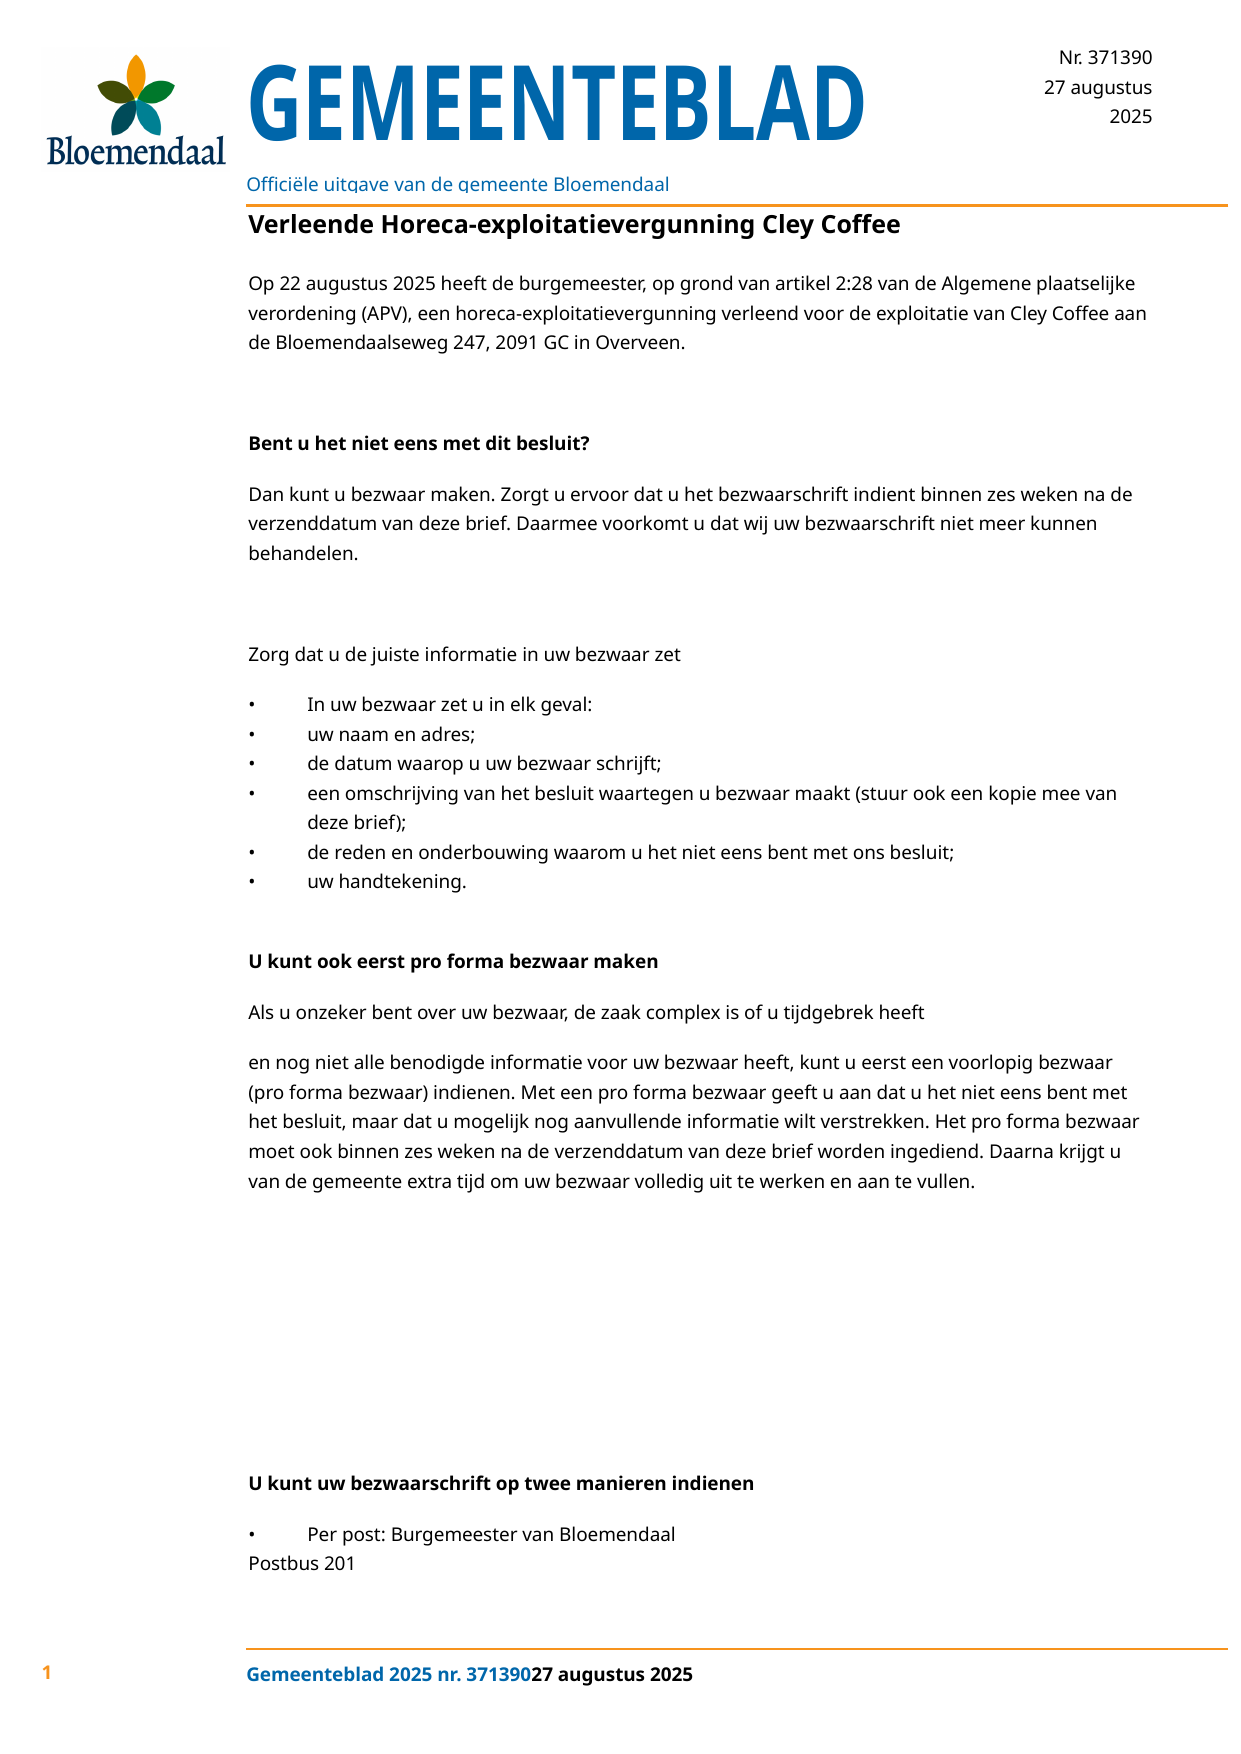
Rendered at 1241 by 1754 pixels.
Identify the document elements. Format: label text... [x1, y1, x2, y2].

list uw naam en adres; [248, 721, 1152, 746]
text Op 22 augustus 2025 heeft de burgemeester, op grond van artikel 2:28 van de Algemene plaatselijke verordening (APV), een horeca-exploitatievergunning verleend voor de exploitatie van Cley Coffee aan de Bloemendaalseweg 247, 2091 GC in Overveen. [248, 270, 1152, 355]
picture [41, 47, 231, 172]
text U kunt ook eerst pro forma bezwaar maken [248, 949, 1152, 974]
text en nog niet alle benodigde informatie voor uw bezwaar heeft, kunt u eerst een voorlopig bezwaar (pro forma bezwaar) indienen. Met een pro forma bezwaar geeft u aan dat u het niet eens bent met het besluit, maar dat u mogelijk nog aanvullende informatie wilt verstrekken. Het pro forma bezwaar moet ook binnen zes weken na de verzenddatum van deze brief worden ingediend. Daarna krijgt u van de gemeente extra tijd om uw bezwaar volledig uit te werken en aan te vullen. [248, 1049, 1152, 1193]
text Postbus 201 [248, 1550, 1152, 1576]
text Verleende Horeca-exploitatievergunning Cley Coffee [248, 207, 1152, 241]
list Per post: Burgemeester van Bloemendaal [248, 1521, 1152, 1546]
list uw handtekening. [248, 869, 1152, 894]
list In uw bezwaar zet u in elk geval: [248, 691, 1152, 717]
text Dan kunt u bezwaar maken. Zorgt u ervoor dat u het bezwaarschrift indient binnen zes weken na de verzenddatum van deze brief. Daarmee voorkomt u dat wij uw bezwaarschrift niet meer kunnen behandelen. [248, 481, 1152, 566]
text Bent u het niet eens met dit besluit? [248, 430, 1152, 456]
list de reden en onderbouwing waarom u het niet eens bent met ons besluit; [248, 839, 1152, 865]
text Als u onzeker bent over uw bezwaar, de zaak complex is of u tijdgebrek heeft [248, 999, 1152, 1025]
list een omschrijving van het besluit waartegen u bezwaar maakt (stuur ook een kopie mee van deze brief); [248, 780, 1152, 835]
list de datum waarop u uw bezwaar schrijft; [248, 750, 1152, 776]
text Zorg dat u de juiste informatie in uw bezwaar zet [248, 641, 1152, 666]
text U kunt uw bezwaarschrift op twee manieren indienen [248, 1470, 1152, 1496]
